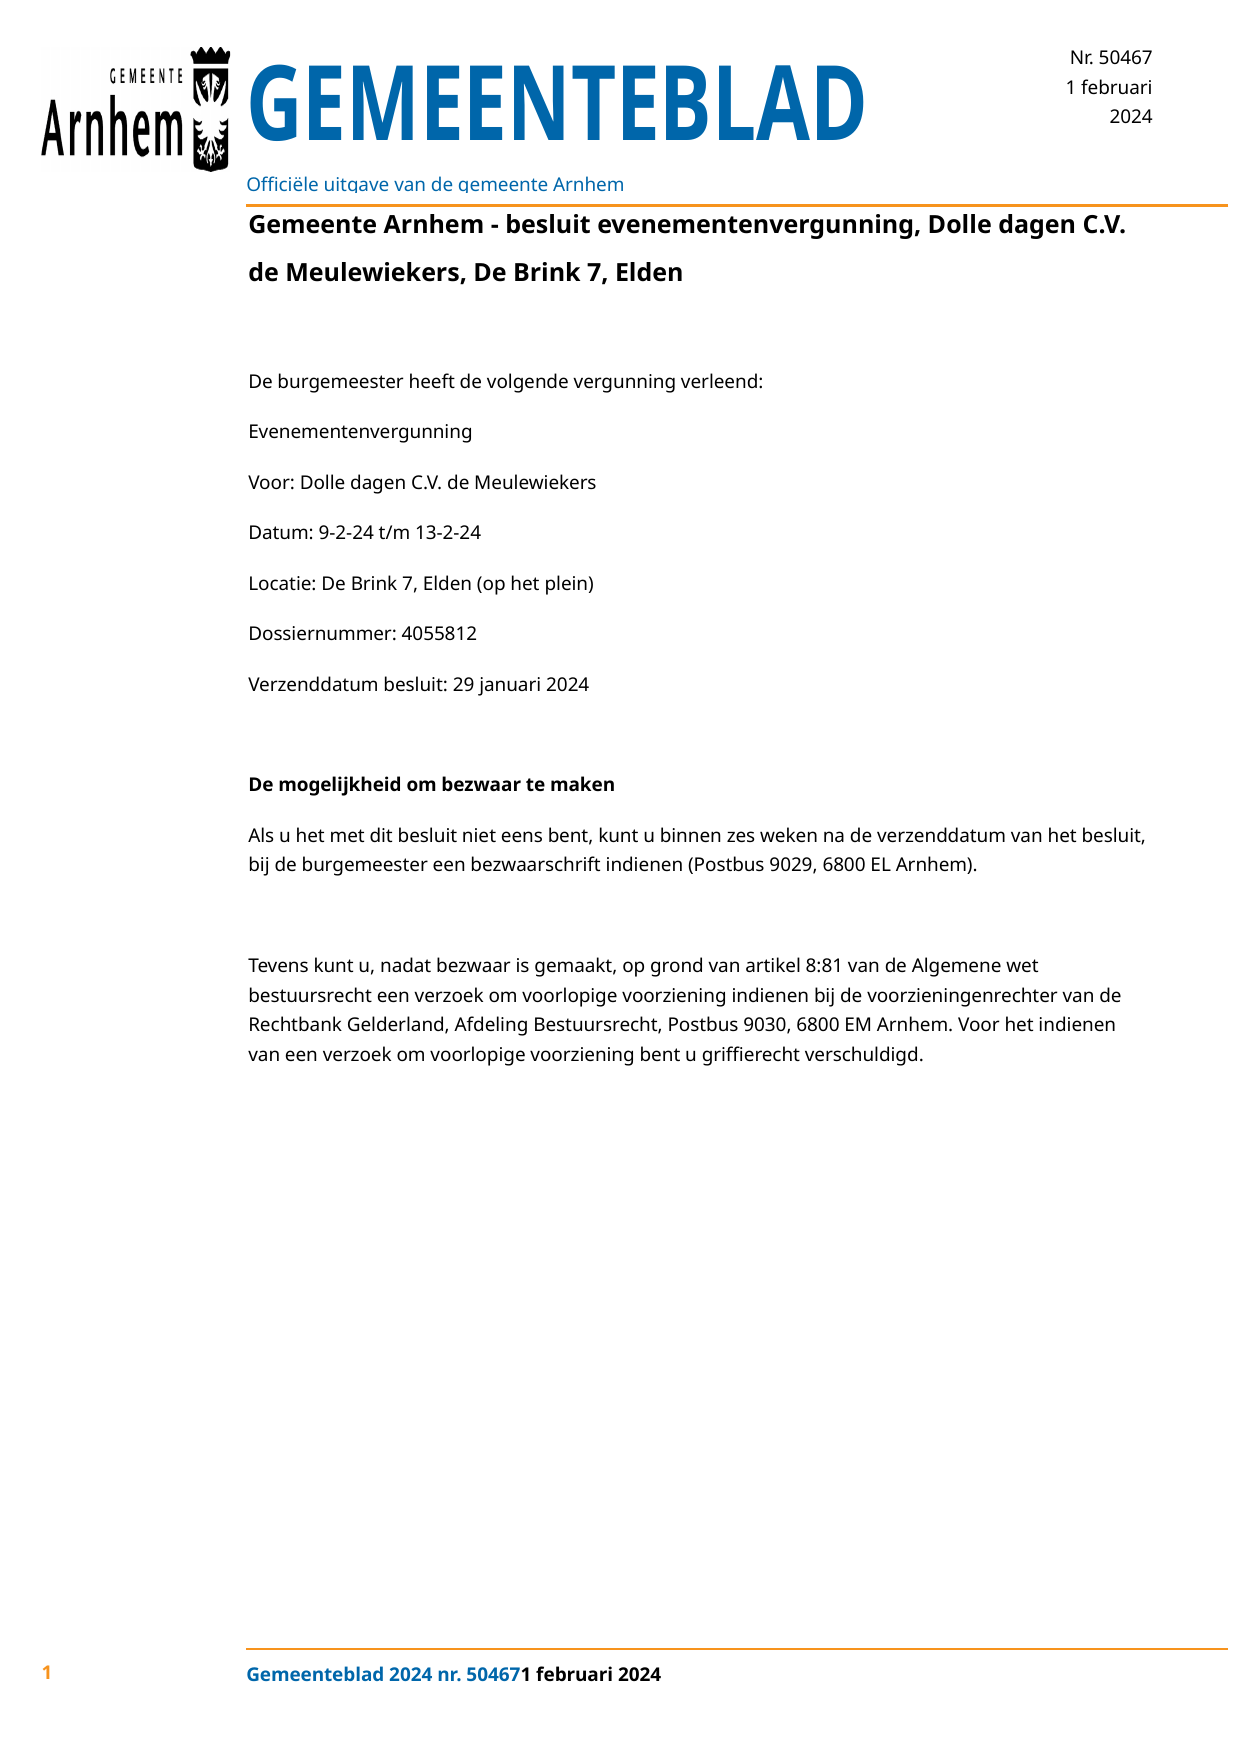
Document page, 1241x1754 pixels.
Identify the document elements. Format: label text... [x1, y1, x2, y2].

text Voor: Dolle dagen C.V. de Meulewiekers [248, 469, 1152, 495]
text Verzenddatum besluit: 29 januari 2024 [248, 671, 1152, 697]
text De burgemeester heeft de volgende vergunning verleend: [248, 368, 1152, 394]
text Als u het met dit besluit niet eens bent, kunt u binnen zes weken na de verzenddatum van het besluit, bij de burgemeester een bezwaarschrift indienen (Postbus 9029, 6800 EL Arnhem). [248, 822, 1152, 877]
text Tevens kunt u, nadat bezwaar is gemaakt, op grond van artikel 8:81 van de Algemene wet bestuursrecht een verzoek om voorlopige voorziening indienen bij de voorzieningenrechter van de Rechtbank Gelderland, Afdeling Bestuursrecht, Postbus 9030, 6800 EM Arnhem. Voor het indienen van een verzoek om voorlopige voorziening bent u griffierecht verschuldigd. [248, 952, 1152, 1067]
text Evenementenvergunning [248, 419, 1152, 444]
text Locatie: De Brink 7, Elden (op het plein) [248, 570, 1152, 596]
text De mogelijkheid om bezwaar te maken [248, 772, 1152, 797]
text Gemeente Arnhem - besluit evenementenvergunning, Dolle dagen C.V. de Meulewiekers, De Brink 7, Elden [248, 207, 1152, 288]
text Datum: 9-2-24 t/m 13-2-24 [248, 519, 1152, 545]
picture [41, 47, 231, 172]
text Dossiernummer: 4055812 [248, 620, 1152, 646]
